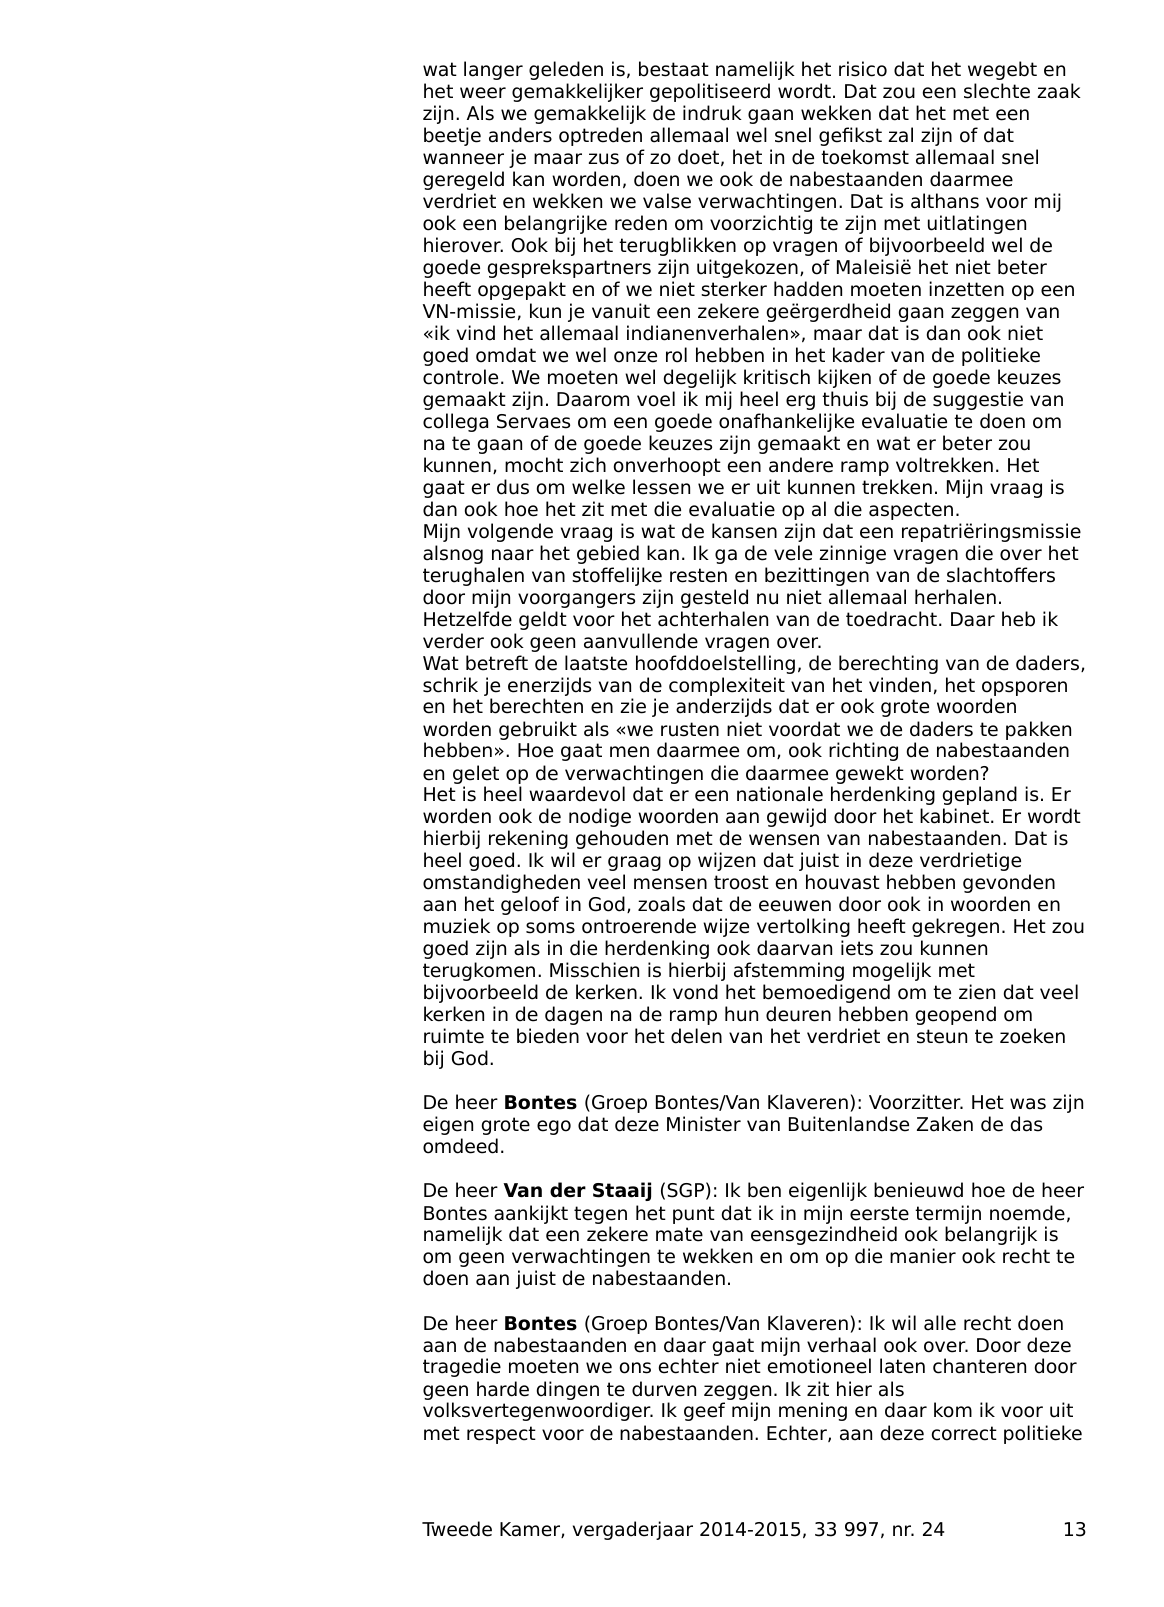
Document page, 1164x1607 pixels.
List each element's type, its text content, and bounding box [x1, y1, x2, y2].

text Het is heel waardevol dat er een nationale herdenking gepland is. Er worden ook de nodige woorden aan gewijd door het kabinet. Er wordt hierbij rekening gehouden met de wensen van nabestaanden. Dat is heel goed. Ik wil er graag op wijzen dat juist in deze verdrietige omstandigheden veel mensen troost en houvast hebben gevonden aan het geloof in God, zoals dat de eeuwen door ook in woorden en muziek op soms ontroerende wijze vertolking heeft gekregen. Het zou goed zijn als in die herdenking ook daarvan iets zou kunnen terugkomen. Misschien is hierbij afstemming mogelijk met bijvoorbeeld de kerken. Ik vond het bemoedigend om te zien dat veel kerken in de dagen na de ramp hun deuren hebben geopend om ruimte te bieden voor het delen van het verdriet en steun te zoeken bij God. [422, 784, 1087, 1070]
text De heer Bontes (Groep Bontes/Van Klaveren): Voorzitter. Het was zijn eigen grote ego dat deze Minister van Buitenlandse Zaken de das omdeed. [422, 1092, 1087, 1158]
text wat langer geleden is, bestaat namelijk het risico dat het wegebt en het weer gemakkelijker gepolitiseerd wordt. Dat zou een slechte zaak zijn. Als we gemakkelijk de indruk gaan wekken dat het met een beetje anders optreden allemaal wel snel gefikst zal zijn of dat wanneer je maar zus of zo doet, het in de toekomst allemaal snel geregeld kan worden, doen we ook de nabestaanden daarmee verdriet en wekken we valse verwachtingen. Dat is althans voor mij ook een belangrijke reden om voorzichtig te zijn met uitlatingen hierover. Ook bij het terugblikken op vragen of bijvoorbeeld wel de goede gesprekspartners zijn uitgekozen, of Maleisië het niet beter heeft opgepakt en of we niet sterker hadden moeten inzetten op een VN-missie, kun je vanuit een zekere geërgerdheid gaan zeggen van «ik vind het allemaal indianenverhalen», maar dat is dan ook niet goed omdat we wel onze rol hebben in het kader van de politieke controle. We moeten wel degelijk kritisch kijken of de goede keuzes gemaakt zijn. Daarom voel ik mij heel erg thuis bij de suggestie van collega Servaes om een goede onafhankelijke evaluatie te doen om na te gaan of de goede keuzes zijn gemaakt en wat er beter zou kunnen, mocht zich onverhoopt een andere ramp voltrekken. Het gaat er dus om welke lessen we er uit kunnen trekken. Mijn vraag is dan ook hoe het zit met die evaluatie op al die aspecten. [422, 59, 1087, 521]
text Wat betreft de laatste hoofddoelstelling, de berechting van de daders, schrik je enerzijds van de complexiteit van het vinden, het opsporen en het berechten en zie je anderzijds dat er ook grote woorden worden gebruikt als «we rusten niet voordat we de daders te pakken hebben». Hoe gaat men daarmee om, ook richting de nabestaanden en gelet op de verwachtingen die daarmee gewekt worden? [422, 652, 1087, 784]
text De heer Van der Staaij (SGP): Ik ben eigenlijk benieuwd hoe de heer Bontes aankijkt tegen het punt dat ik in mijn eerste termijn noemde, namelijk dat een zekere mate van eensgezindheid ook belangrijk is om geen verwachtingen te wekken en om op die manier ook recht te doen aan juist de nabestaanden. [422, 1180, 1087, 1290]
text De heer Bontes (Groep Bontes/Van Klaveren): Ik wil alle recht doen aan de nabestaanden en daar gaat mijn verhaal ook over. Door deze tragedie moeten we ons echter niet emotioneel laten chanteren door geen harde dingen te durven zeggen. Ik zit hier als volksvertegenwoordiger. Ik geef mijn mening en daar kom ik voor uit met respect voor de nabestaanden. Echter, aan deze correct politieke [422, 1312, 1087, 1444]
text Mijn volgende vraag is wat de kansen zijn dat een repatriëringsmissie alsnog naar het gebied kan. Ik ga de vele zinnige vragen die over het terughalen van stoffelijke resten en bezittingen van de slachtoffers door mijn voorgangers zijn gesteld nu niet allemaal herhalen. Hetzelfde geldt voor het achterhalen van de toedracht. Daar heb ik verder ook geen aanvullende vragen over. [422, 521, 1087, 652]
